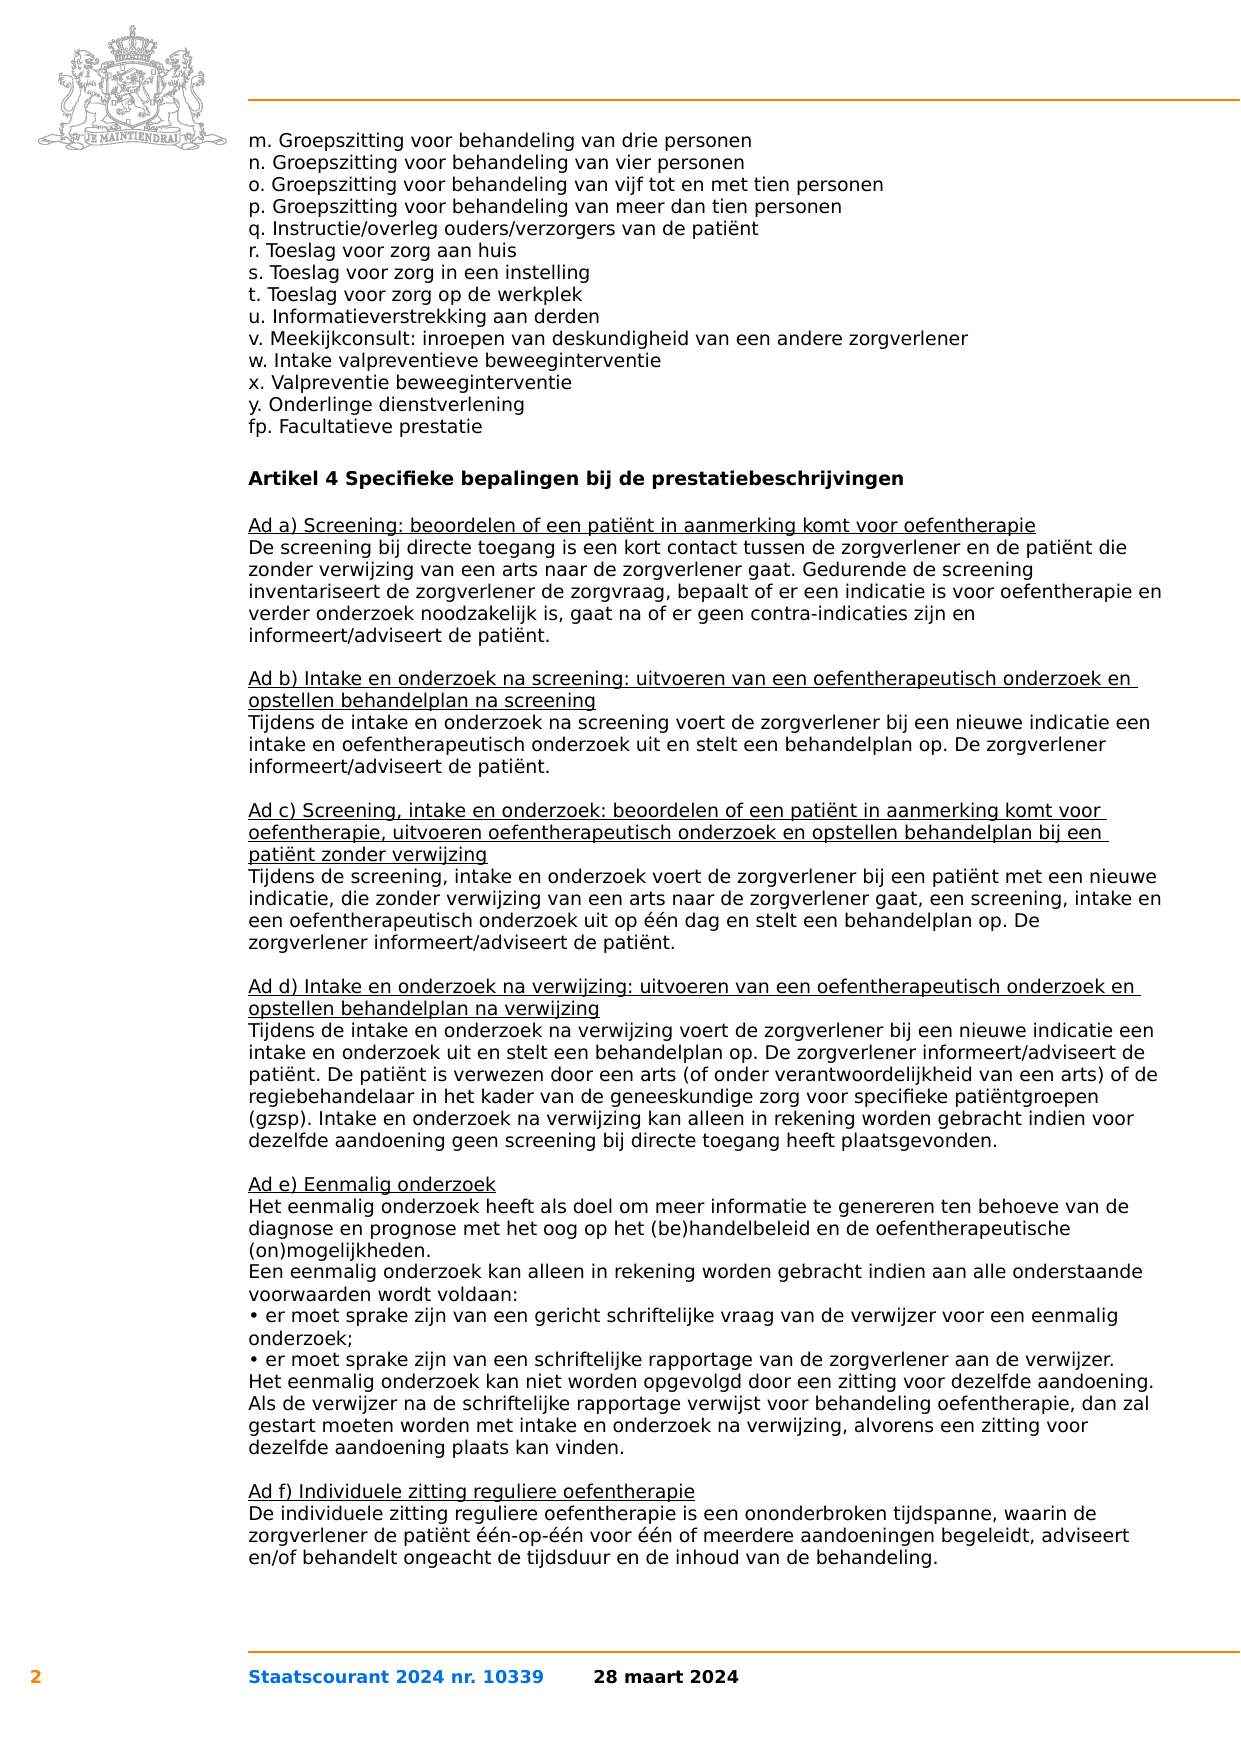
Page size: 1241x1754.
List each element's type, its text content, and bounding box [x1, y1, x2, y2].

text p. Groepszitting voor behandeling van meer dan tien personen [248, 196, 1163, 218]
text De screening bij directe toegang is een kort contact tussen de zorgverlener en de patiënt die zonder verwijzing van een arts naar de zorgverlener gaat. Gedurende de screening inventariseert de zorgverlener de zorgvraag, bepaalt of er een indicatie is voor oefentherapie en verder onderzoek noodzakelijk is, gaat na of er geen contra-indicaties zijn en informeert/adviseert de patiënt. [248, 537, 1163, 646]
text • er moet sprake zijn van een schriftelijke rapportage van de zorgverlener aan de verwijzer. [248, 1349, 1163, 1371]
text fp. Facultatieve prestatie [248, 416, 1163, 438]
text n. Groepszitting voor behandeling van vier personen [248, 152, 1163, 174]
subtitle Ad c) Screening, intake en onderzoek: beoordelen of een patiënt in aanmerking komt voor oefentherapie, uitvoeren oefentherapeutisch onderzoek en opstellen behandelplan bij een patiënt zonder verwijzing [248, 800, 1163, 866]
text s. Toeslag voor zorg in een instelling [248, 262, 1163, 284]
subtitle Ad f) Individuele zitting reguliere oefentherapie [248, 1481, 1163, 1503]
text Het eenmalig onderzoek heeft als doel om meer informatie te genereren ten behoeve van de diagnose en prognose met het oog op het (be)handelbeleid en de oefentherapeutische (on)mogelijkheden. [248, 1196, 1163, 1261]
text x. Valpreventie beweeginterventie [248, 372, 1163, 394]
text Tijdens de screening, intake en onderzoek voert de zorgverlener bij een patiënt met een nieuwe indicatie, die zonder verwijzing van een arts naar de zorgverlener gaat, een screening, intake en een oefentherapeutisch onderzoek uit op één dag en stelt een behandelplan op. De zorgverlener informeert/adviseert de patiënt. [248, 866, 1163, 954]
text t. Toeslag voor zorg op de werkplek [248, 284, 1163, 306]
text r. Toeslag voor zorg aan huis [248, 240, 1163, 262]
text • er moet sprake zijn van een gericht schriftelijke vraag van de verwijzer voor een eenmalig onderzoek; [248, 1305, 1163, 1349]
text Tijdens de intake en onderzoek na screening voert de zorgverlener bij een nieuwe indicatie een intake en oefentherapeutisch onderzoek uit en stelt een behandelplan op. De zorgverlener informeert/adviseert de patiënt. [248, 712, 1163, 778]
picture [38, 25, 227, 150]
text m. Groepszitting voor behandeling van drie personen [248, 130, 1163, 152]
text Het eenmalig onderzoek kan niet worden opgevolgd door een zitting voor dezelfde aandoening. Als de verwijzer na de schriftelijke rapportage verwijst voor behandeling oefentherapie, dan zal gestart moeten worden met intake en onderzoek na verwijzing, alvorens een zitting voor dezelfde aandoening plaats kan vinden. [248, 1371, 1163, 1459]
subtitle Ad b) Intake en onderzoek na screening: uitvoeren van een oefentherapeutisch onderzoek en opstellen behandelplan na screening [248, 668, 1163, 712]
subtitle Artikel 4 Specifieke bepalingen bij de prestatiebeschrijvingen [248, 468, 1163, 489]
text y. Onderlinge dienstverlening [248, 394, 1163, 416]
text w. Intake valpreventieve beweeginterventie [248, 350, 1163, 372]
text v. Meekijkconsult: inroepen van deskundigheid van een andere zorgverlener [248, 328, 1163, 350]
subtitle Ad d) Intake en onderzoek na verwijzing: uitvoeren van een oefentherapeutisch onderzoek en opstellen behandelplan na verwijzing [248, 976, 1163, 1020]
subtitle Ad a) Screening: beoordelen of een patiënt in aanmerking komt voor oefentherapie [248, 514, 1163, 537]
text o. Groepszitting voor behandeling van vijf tot en met tien personen [248, 174, 1163, 196]
text Tijdens de intake en onderzoek na verwijzing voert de zorgverlener bij een nieuwe indicatie een intake en onderzoek uit en stelt een behandelplan op. De zorgverlener informeert/adviseert de patiënt. De patiënt is verwezen door een arts (of onder verantwoordelijkheid van een arts) of de regiebehandelaar in het kader van de geneeskundige zorg voor specifieke patiëntgroepen (gzsp). Intake en onderzoek na verwijzing kan alleen in rekening worden gebracht indien voor dezelfde aandoening geen screening bij directe toegang heeft plaatsgevonden. [248, 1020, 1163, 1152]
text q. Instructie/overleg ouders/verzorgers van de patiënt [248, 218, 1163, 240]
subtitle Ad e) Eenmalig onderzoek [248, 1173, 1163, 1196]
text De individuele zitting reguliere oefentherapie is een ononderbroken tijdspanne, waarin de zorgverlener de patiënt één-op-één voor één of meerdere aandoeningen begeleidt, adviseert en/of behandelt ongeacht de tijdsduur en de inhoud van de behandeling. [248, 1503, 1163, 1569]
text u. Informatieverstrekking aan derden [248, 306, 1163, 328]
text Een eenmalig onderzoek kan alleen in rekening worden gebracht indien aan alle onderstaande voorwaarden wordt voldaan: [248, 1261, 1163, 1305]
